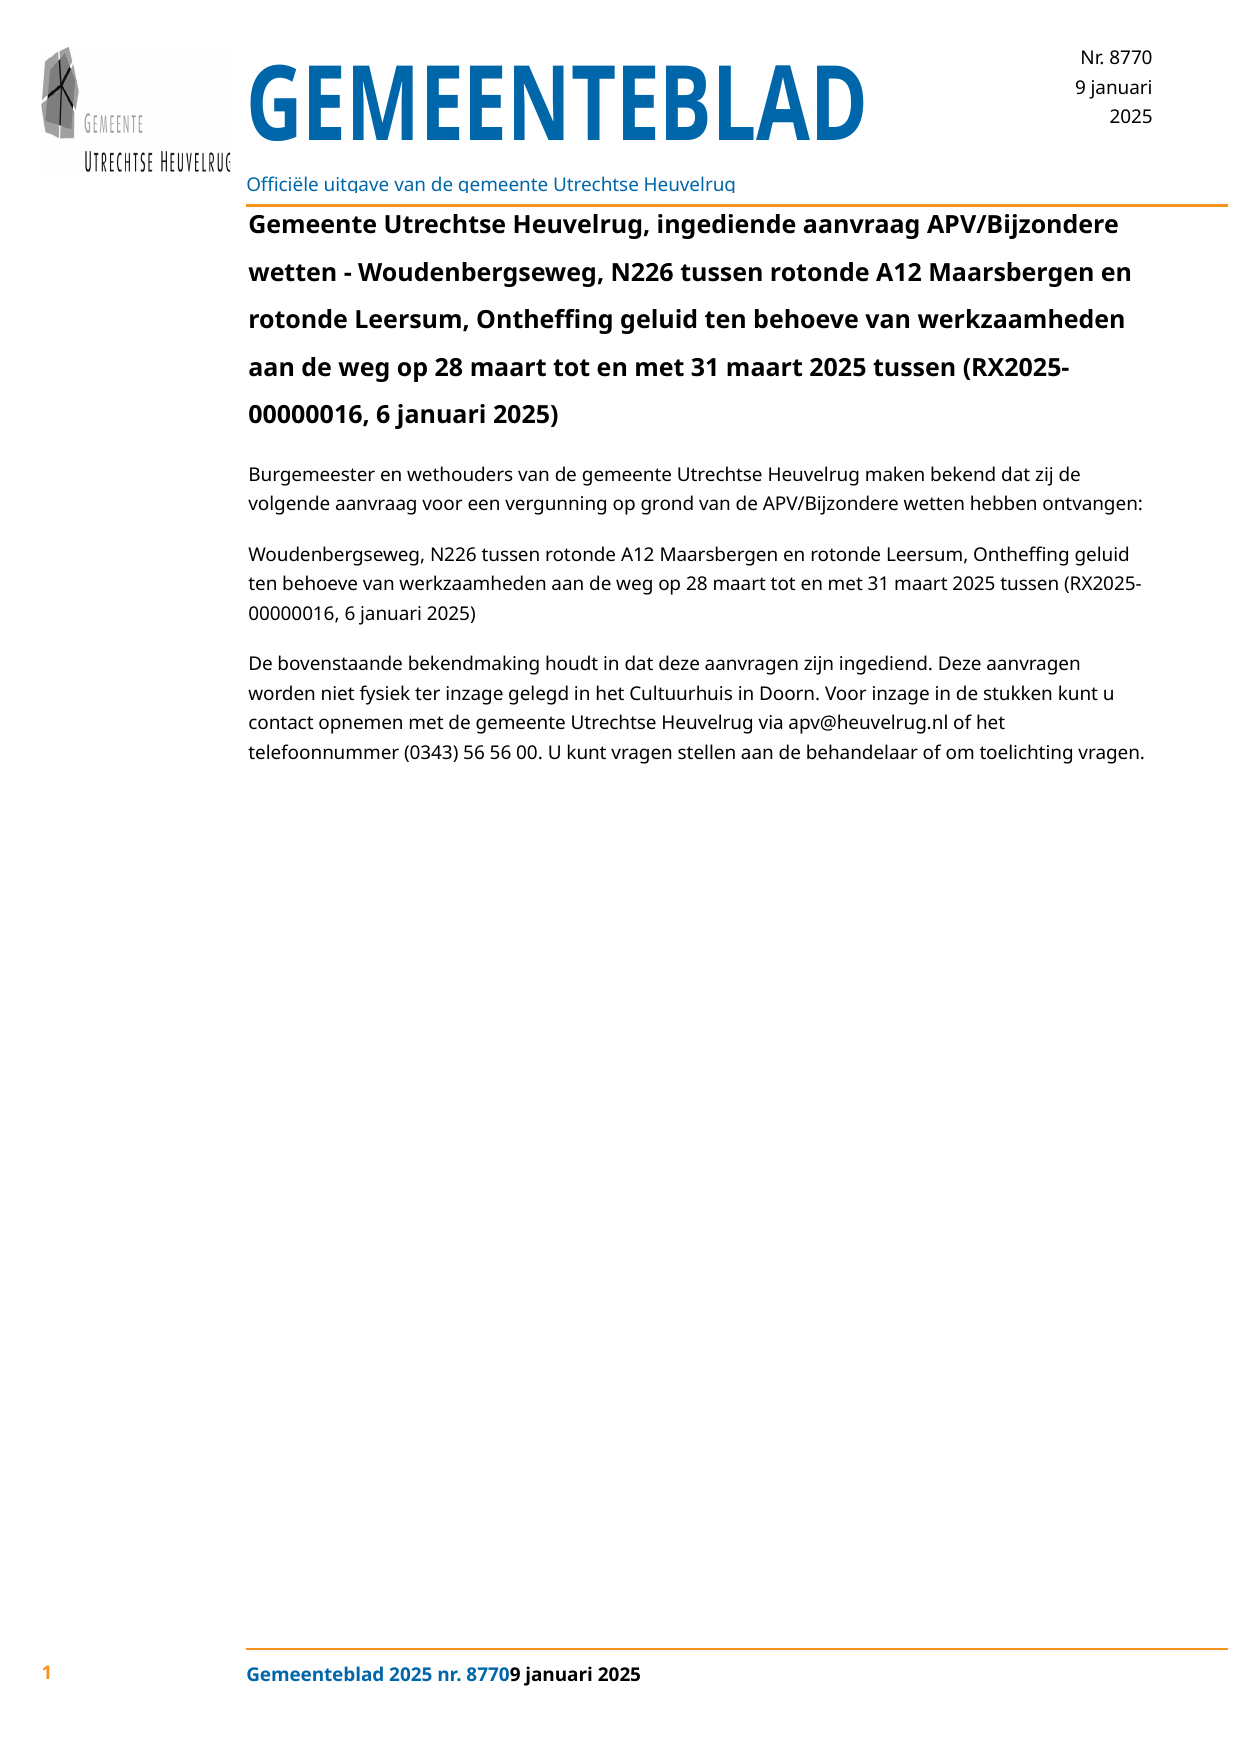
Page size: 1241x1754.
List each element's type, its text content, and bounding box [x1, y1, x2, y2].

text De bovenstaande bekendmaking houdt in dat deze aanvragen zijn ingediend. Deze aanvragen worden niet fysiek ter inzage gelegd in het Cultuurhuis in Doorn. Voor inzage in de stukken kunt u contact opnemen met de gemeente Utrechtse Heuvelrug via apv@heuvelrug.nl of het telefoonnummer (0343) 56 56 00. U kunt vragen stellen aan de behandelaar of om toelichting vragen. [248, 650, 1152, 765]
text Gemeente Utrechtse Heuvelrug, ingediende aanvraag APV/Bijzondere wetten - Woudenbergseweg, N226 tussen rotonde A12 Maarsbergen en rotonde Leersum, Ontheffing geluid ten behoeve van werkzaamheden aan de weg op 28 maart tot en met 31 maart 2025 tussen (RX2025-00000016, 6 januari 2025) [248, 207, 1152, 431]
text Burgemeester en wethouders van de gemeente Utrechtse Heuvelrug maken bekend dat zij de volgende aanvraag voor een vergunning op grond van de APV/Bijzondere wetten hebben ontvangen: [248, 461, 1152, 516]
text Woudenbergseweg, N226 tussen rotonde A12 Maarsbergen en rotonde Leersum, Ontheffing geluid ten behoeve van werkzaamheden aan de weg op 28 maart tot en met 31 maart 2025 tussen (RX2025-00000016, 6 januari 2025) [248, 541, 1152, 626]
picture [41, 47, 231, 172]
